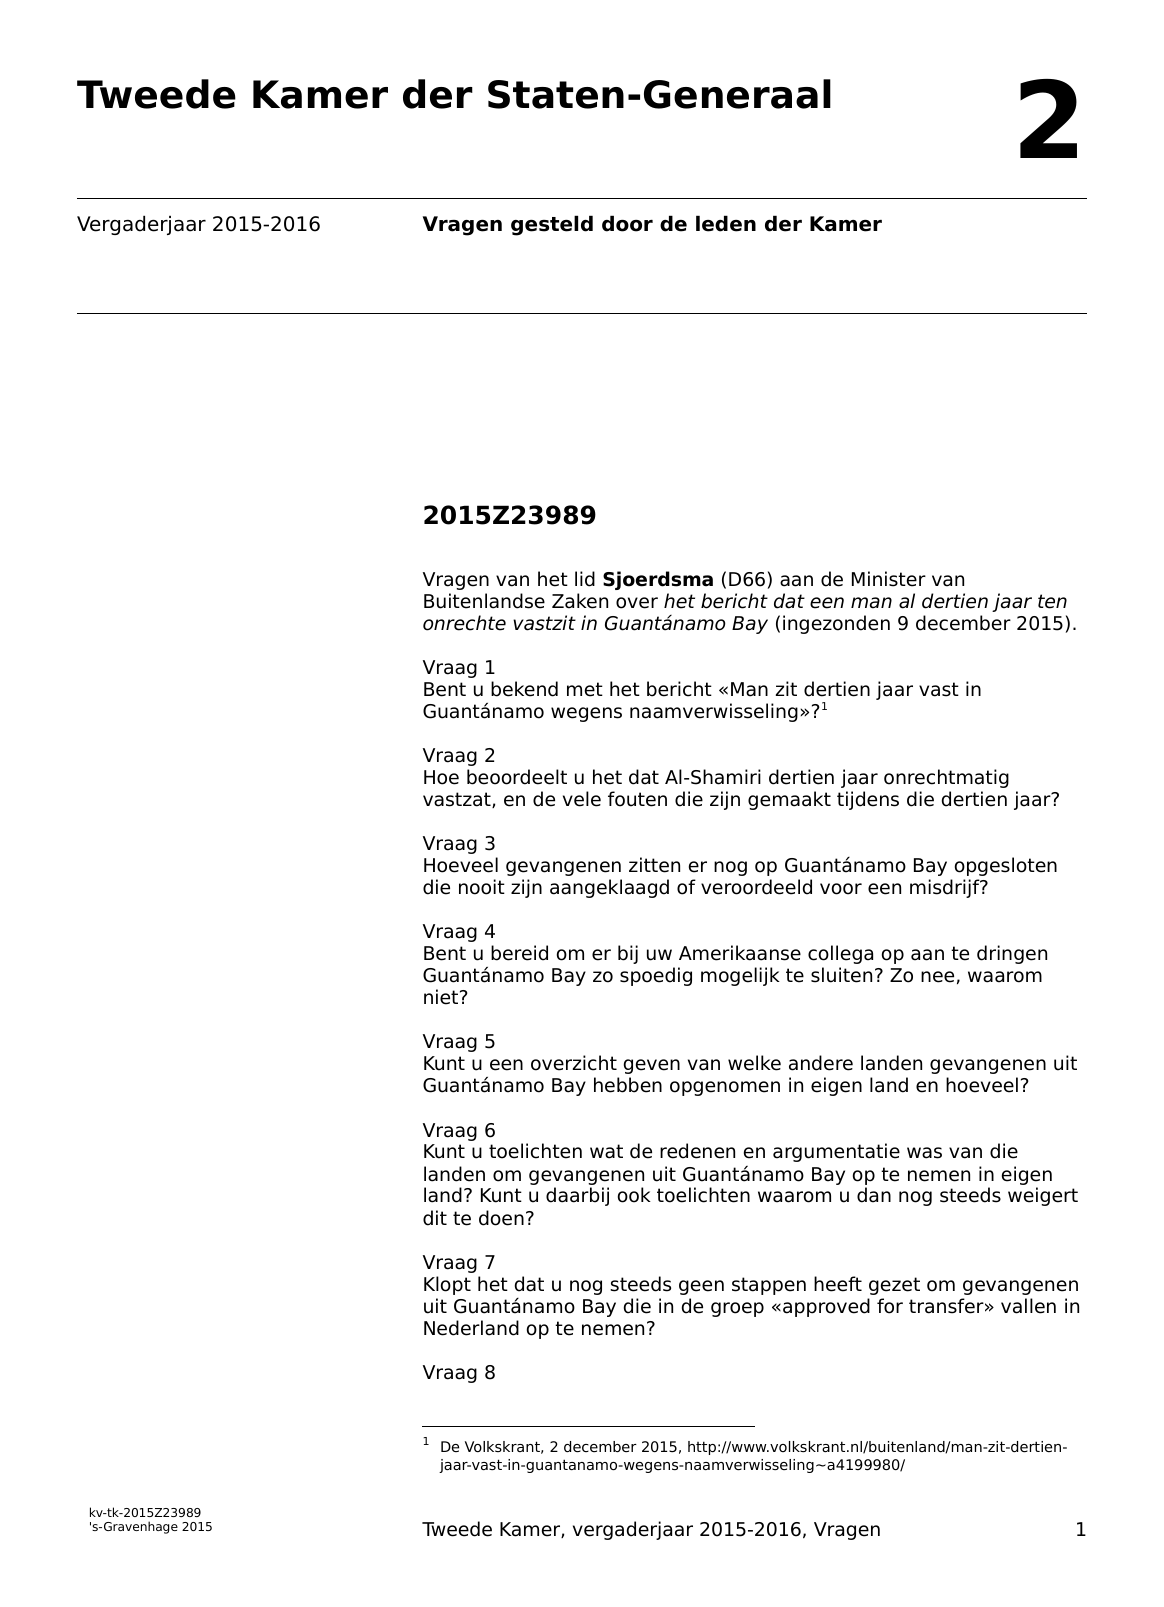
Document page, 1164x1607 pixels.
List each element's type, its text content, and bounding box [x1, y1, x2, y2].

text Klopt het dat u nog steeds geen stappen heeft gezet om gevangenen uit Guantánamo Bay die in de groep «approved for transfer» vallen in Nederland op te nemen? [422, 1273, 1087, 1339]
text Vraag 7 [422, 1252, 1087, 1273]
text Vraag 8 [422, 1362, 1087, 1384]
table_cell Vergaderjaar 2015-2016 [77, 199, 422, 313]
text Vraag 5 [422, 1031, 1087, 1053]
text De Volkskrant, 2 december 2015, http://www.volkskrant.nl/buitenland/man-zit-dertien-jaar-vast-in-guantanamo-wegens-naamverwisseling~a4199980/ [422, 1435, 1087, 1474]
text Vraag 3 [422, 833, 1087, 855]
text Hoeveel gevangenen zitten er nog op Guantánamo Bay opgesloten die nooit zijn aangeklaagd of veroordeeld voor een misdrijf? [422, 855, 1087, 899]
table_header Tweede Kamer der Staten-Generaal [77, 59, 886, 198]
text Bent u bekend met het bericht «Man zit dertien jaar vast in Guantánamo wegens naamverwisseling»? [422, 679, 1087, 723]
table_cell Vragen gesteld door de leden der Kamer [422, 199, 1087, 313]
text 2015Z23989 [422, 501, 1087, 531]
text Vragen van het lid Sjoerdsma (D66) aan de Minister van Buitenlandse Zaken over het bericht dat een man al dertien jaar ten onrechte vastzit in Guantánamo Bay (ingezonden 9 december 2015). [422, 569, 1087, 635]
text Kunt u toelichten wat de redenen en argumentatie was van die landen om gevangenen uit Guantánamo Bay op te nemen in eigen land? Kunt u daarbij ook toelichten waarom u dan nog steeds weigert dit te doen? [422, 1141, 1087, 1229]
text Bent u bereid om er bij uw Amerikaanse collega op aan te dringen Guantánamo Bay zo spoedig mogelijk te sluiten? Zo nee, waarom niet? [422, 943, 1087, 1009]
text Kunt u een overzicht geven van welke andere landen gevangenen uit Guantánamo Bay hebben opgenomen in eigen land en hoeveel? [422, 1053, 1087, 1097]
text Vraag 4 [422, 921, 1087, 943]
text Hoe beoordeelt u het dat Al-Shamiri dertien jaar onrechtmatig vastzat, en de vele fouten die zijn gemaakt tijdens die dertien jaar? [422, 767, 1087, 811]
table_header 2 [886, 59, 1087, 198]
text kv-tk-2015Z23989 [88, 1506, 323, 1520]
text Vraag 6 [422, 1119, 1087, 1141]
text Vraag 1 [422, 657, 1087, 679]
text Vraag 2 [422, 745, 1087, 767]
text 's-Gravenhage 2015 [88, 1520, 323, 1534]
